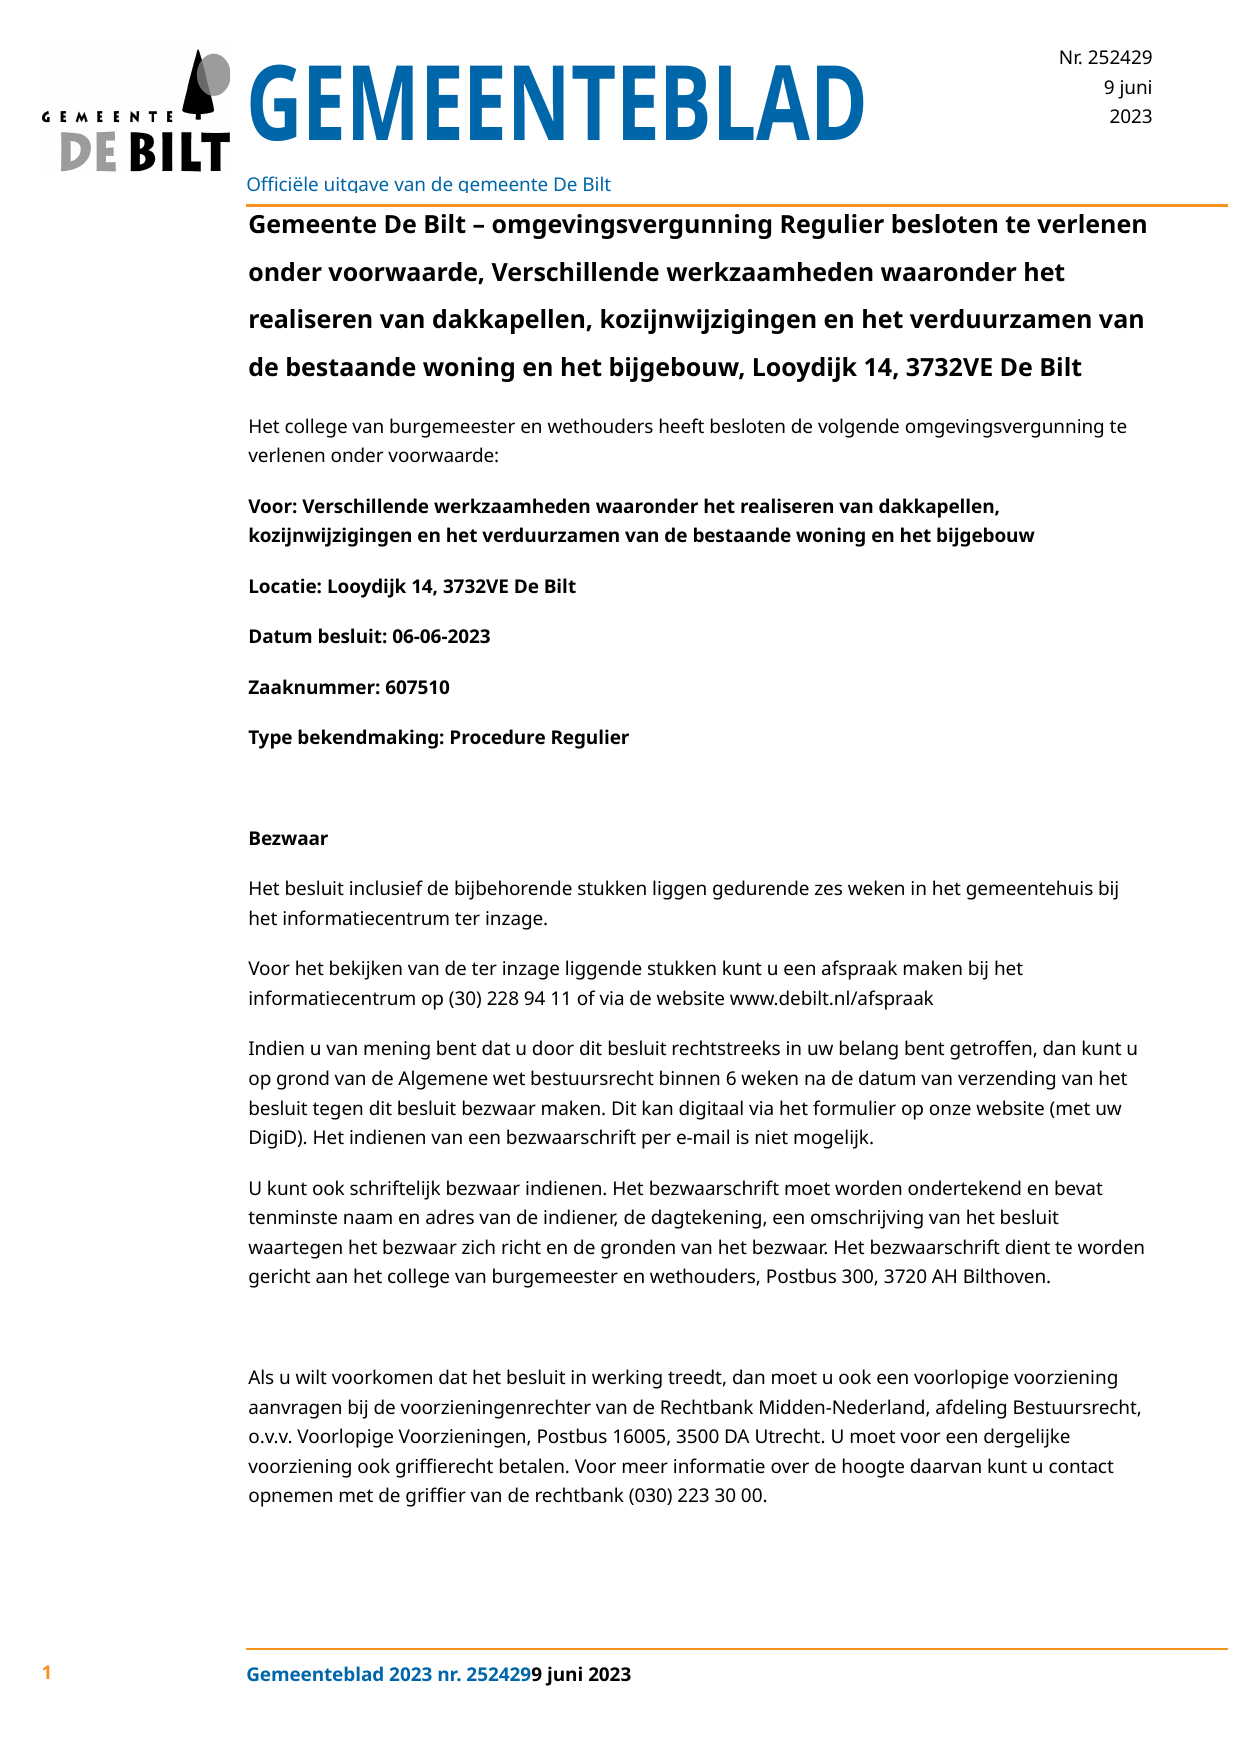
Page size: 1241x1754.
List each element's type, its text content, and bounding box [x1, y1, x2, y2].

text Het college van burgemeester en wethouders heeft besloten de volgende omgevingsvergunning te verlenen onder voorwaarde: [248, 413, 1152, 468]
text Type bekendmaking: Procedure Regulier [248, 724, 1152, 750]
text Het besluit inclusief de bijbehorende stukken liggen gedurende zes weken in het gemeentehuis bij het informatiecentrum ter inzage. [248, 876, 1152, 931]
text Voor: Verschillende werkzaamheden waaronder het realiseren van dakkapellen, kozijnwijzigingen en het verduurzamen van de bestaande woning en het bijgebouw [248, 493, 1152, 548]
text Indien u van mening bent dat u door dit besluit rechtstreeks in uw belang bent getroffen, dan kunt u op grond van de Algemene wet bestuursrecht binnen 6 weken na de datum van verzending van het besluit tegen dit besluit bezwaar maken. Dit kan digitaal via het formulier op onze website (met uw DigiD). Het indienen van een bezwaarschrift per e-mail is niet mogelijk. [248, 1036, 1152, 1150]
text Voor het bekijken van de ter inzage liggende stukken kunt u een afspraak maken bij het informatiecentrum op (30) 228 94 11 of via de website www.debilt.nl/afspraak [248, 956, 1152, 1011]
text Locatie: Looydijk 14, 3732VE De Bilt [248, 573, 1152, 599]
text Datum besluit: 06-06-2023 [248, 623, 1152, 649]
text Bezwaar [248, 825, 1152, 851]
text U kunt ook schriftelijk bezwaar indienen. Het bezwaarschrift moet worden ondertekend en bevat tenminste naam en adres van de indiener, de dagtekening, een omschrijving van het besluit waartegen het bezwaar zich richt en de gronden van het bezwaar. Het bezwaarschrift dient te worden gericht aan het college van burgemeester en wethouders, Postbus 300, 3720 AH Bilthoven. [248, 1175, 1152, 1289]
text Gemeente De Bilt – omgevingsvergunning Regulier besloten te verlenen onder voorwaarde, Verschillende werkzaamheden waaronder het realiseren van dakkapellen, kozijnwijzigingen en het verduurzamen van de bestaande woning en het bijgebouw, Looydijk 14, 3732VE De Bilt [248, 207, 1152, 384]
text Zaaknummer: 607510 [248, 674, 1152, 700]
text Als u wilt voorkomen dat het besluit in werking treedt, dan moet u ook een voorlopige voorziening aanvragen bij de voorzieningenrechter van de Rechtbank Midden-Nederland, afdeling Bestuursrecht, o.v.v. Voorlopige Voorzieningen, Postbus 16005, 3500 DA Utrecht. U moet voor een dergelijke voorziening ook griffierecht betalen. Voor meer informatie over de hoogte daarvan kunt u contact opnemen met de griffier van de rechtbank (030) 223 30 00. [248, 1364, 1152, 1508]
picture [41, 47, 231, 172]
